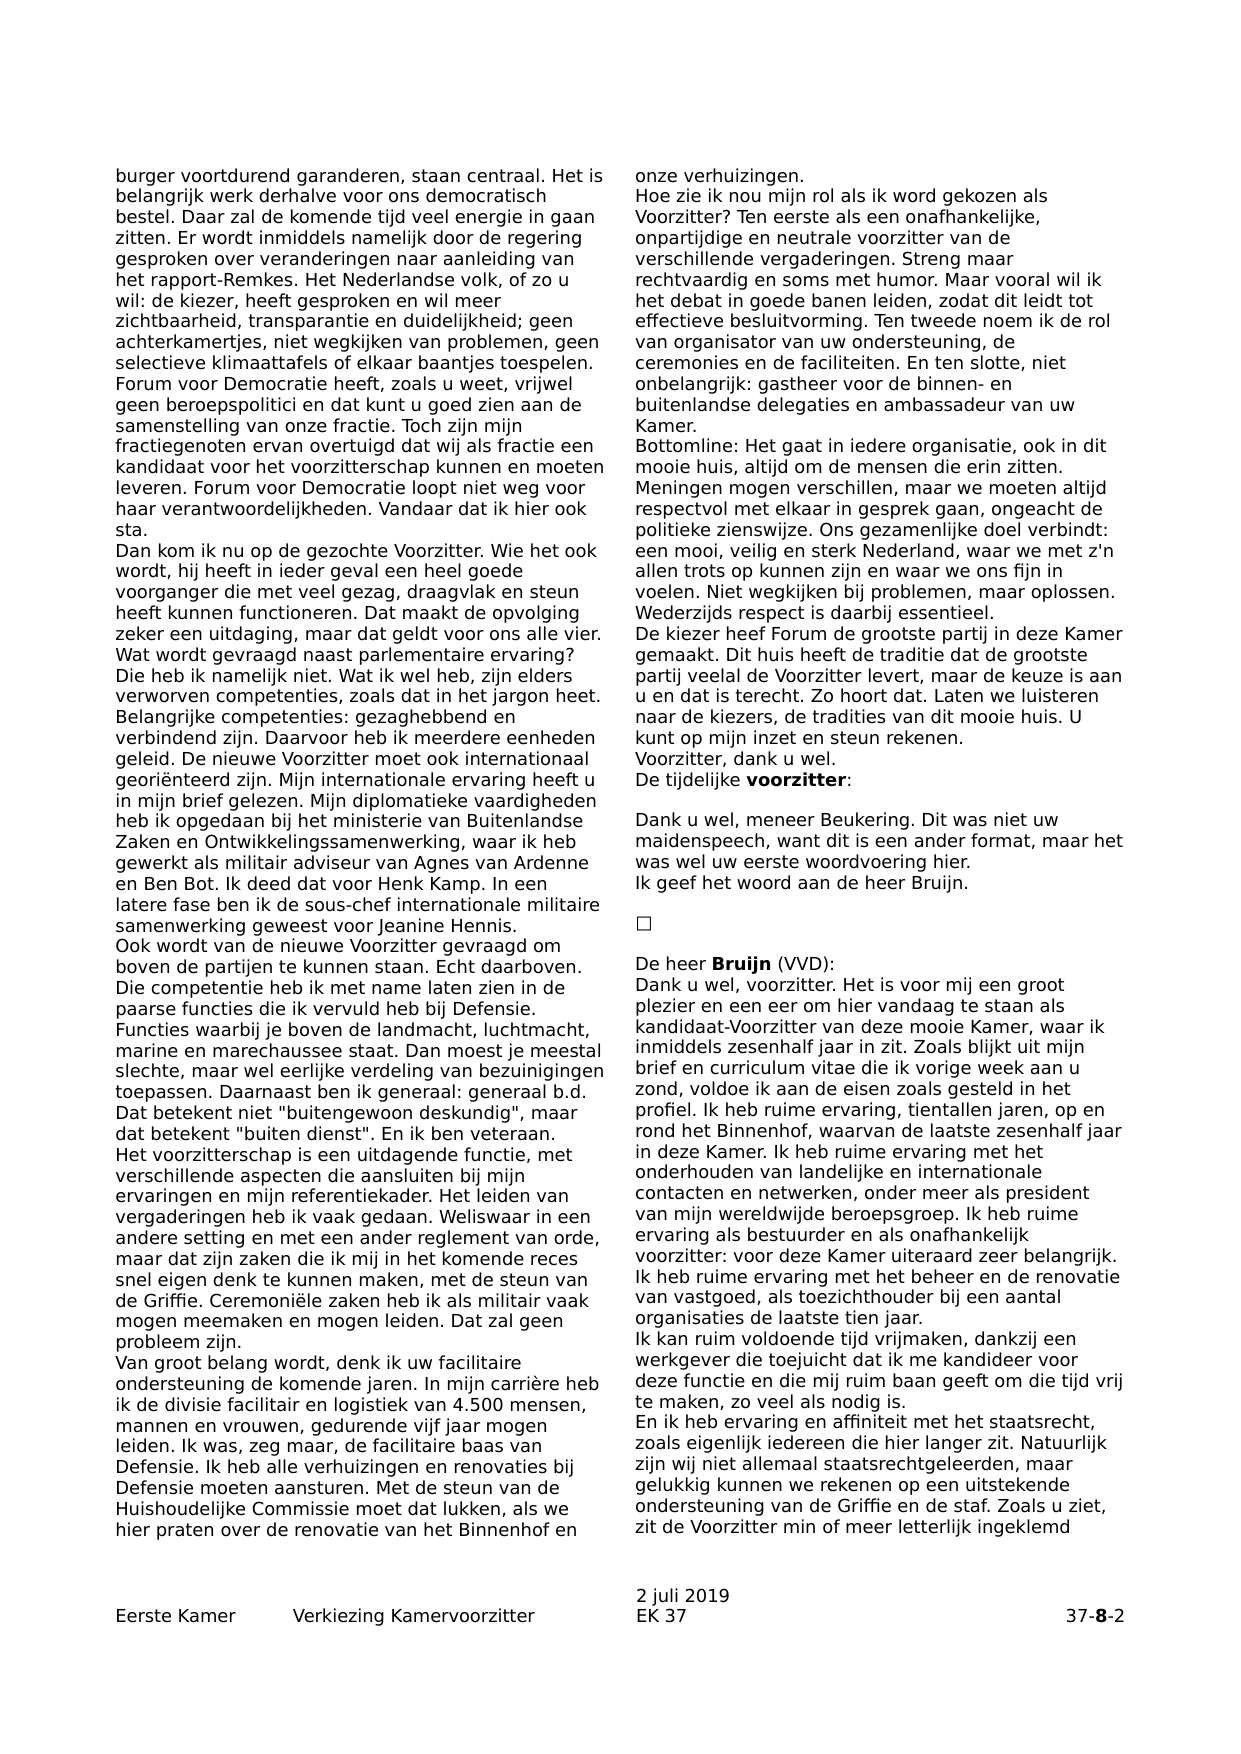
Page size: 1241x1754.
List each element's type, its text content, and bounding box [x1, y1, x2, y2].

text De tijdelijke voorzitter: [635, 769, 1125, 790]
text Ook wordt van de nieuwe Voorzitter gevraagd om boven de partijen te kunnen staan. Echt daarboven. Die competentie heb ik met name laten zien in de paarse functies die ik vervuld heb bij Defensie. Functies waarbij je boven de landmacht, luchtmacht, marine en marechaussee staat. Dan moest je meestal slechte, maar wel eerlijke verdeling van bezuinigingen toepassen. Daarnaast ben ik generaal: generaal b.d. Dat betekent niet "buitengewoon deskundig", maar dat betekent "buiten dienst". En ik ben veteraan. [115, 936, 605, 1144]
text Hoe zie ik nou mijn rol als ik word gekozen als Voorzitter? Ten eerste als een onafhankelijke, onpartijdige en neutrale voorzitter van de verschillende vergaderingen. Streng maar rechtvaardig en soms met humor. Maar vooral wil ik het debat in goede banen leiden, zodat dit leidt tot effectieve besluitvorming. Ten tweede noem ik de rol van organisator van uw ondersteuning, de ceremonies en de faciliteiten. En ten slotte, niet onbelangrijk: gastheer voor de binnen- en buitenlandse delegaties en ambassadeur van uw Kamer. [635, 186, 1125, 436]
text onze verhuizingen. [635, 165, 1125, 186]
text En ik heb ervaring en affiniteit met het staatsrecht, zoals eigenlijk iedereen die hier langer zit. Natuurlijk zijn wij niet allemaal staatsrechtgeleerden, maar gelukkig kunnen we rekenen op een uitstekende ondersteuning van de Griffie en de staf. Zoals u ziet, zit de Voorzitter min of meer letterlijk ingeklemd [635, 1412, 1125, 1537]
text Dank u wel, voorzitter. Het is voor mij een groot plezier en een eer om hier vandaag te staan als kandidaat-Voorzitter van deze mooie Kamer, waar ik inmiddels zesenhalf jaar in zit. Zoals blijkt uit mijn brief en curriculum vitae die ik vorige week aan u zond, voldoe ik aan de eisen zoals gesteld in het profiel. Ik heb ruime ervaring, tientallen jaren, op en rond het Binnenhof, waarvan de laatste zesenhalf jaar in deze Kamer. Ik heb ruime ervaring met het onderhouden van landelijke en internationale contacten en netwerken, onder meer als president van mijn wereldwijde beroepsgroep. Ik heb ruime ervaring als bestuurder en als onafhankelijk voorzitter: voor deze Kamer uiteraard zeer belangrijk. Ik heb ruime ervaring met het beheer en de renovatie van vastgoed, als toezichthouder bij een aantal organisaties de laatste tien jaar. [635, 975, 1125, 1329]
text Bottomline: Het gaat in iedere organisatie, ook in dit mooie huis, altijd om de mensen die erin zitten. Meningen mogen verschillen, maar we moeten altijd respectvol met elkaar in gesprek gaan, ongeacht de politieke zienswijze. Ons gezamenlijke doel verbindt: een mooi, veilig en sterk Nederland, waar we met z'n allen trots op kunnen zijn en waar we ons fijn in voelen. Niet wegkijken bij problemen, maar oplossen. Wederzijds respect is daarbij essentieel. [635, 436, 1125, 624]
text Het voorzitterschap is een uitdagende functie, met verschillende aspecten die aansluiten bij mijn ervaringen en mijn referentiekader. Het leiden van vergaderingen heb ik vaak gedaan. Weliswaar in een andere setting en met een ander reglement van orde, maar dat zijn zaken die ik mij in het komende reces snel eigen denk te kunnen maken, met de steun van de Griffie. Ceremoniële zaken heb ik als militair vaak mogen meemaken en mogen leiden. Dat zal geen probleem zijn. [115, 1144, 605, 1353]
text Voorzitter, dank u wel. [635, 749, 1125, 769]
text ⬜ [635, 913, 1125, 934]
text De heer Bruijn (VVD): [635, 954, 1125, 975]
text burger voortdurend garanderen, staan centraal. Het is belangrijk werk derhalve voor ons democratisch bestel. Daar zal de komende tijd veel energie in gaan zitten. Er wordt inmiddels namelijk door de regering gesproken over veranderingen naar aanleiding van het rapport-Remkes. Het Nederlandse volk, of zo u wil: de kiezer, heeft gesproken en wil meer zichtbaarheid, transparantie en duidelijkheid; geen achterkamertjes, niet wegkijken van problemen, geen selectieve klimaattafels of elkaar baantjes toespelen. [115, 165, 605, 374]
text Ik kan ruim voldoende tijd vrijmaken, dankzij een werkgever die toejuicht dat ik me kandideer voor deze functie en die mij ruim baan geeft om die tijd vrij te maken, zo veel als nodig is. [635, 1329, 1125, 1412]
text Forum voor Democratie heeft, zoals u weet, vrijwel geen beroepspolitici en dat kunt u goed zien aan de samenstelling van onze fractie. Toch zijn mijn fractiegenoten ervan overtuigd dat wij als fractie een kandidaat voor het voorzitterschap kunnen en moeten leveren. Forum voor Democratie loopt niet weg voor haar verantwoordelijkheden. Vandaar dat ik hier ook sta. [115, 374, 605, 540]
text Ik geef het woord aan de heer Bruijn. [635, 872, 1125, 893]
text De kiezer heef Forum de grootste partij in deze Kamer gemaakt. Dit huis heeft de traditie dat de grootste partij veelal de Voorzitter levert, maar de keuze is aan u en dat is terecht. Zo hoort dat. Laten we luisteren naar de kiezers, de tradities van dit mooie huis. U kunt op mijn inzet en steun rekenen. [635, 624, 1125, 749]
text Van groot belang wordt, denk ik uw facilitaire ondersteuning de komende jaren. In mijn carrière heb ik de divisie facilitair en logistiek van 4.500 mensen, mannen en vrouwen, gedurende vijf jaar mogen leiden. Ik was, zeg maar, de facilitaire baas van Defensie. Ik heb alle verhuizingen en renovaties bij Defensie moeten aansturen. Met de steun van de Huishoudelijke Commissie moet dat lukken, als we hier praten over de renovatie van het Binnenhof en [115, 1353, 605, 1540]
text Dank u wel, meneer Beukering. Dit was niet uw maidenspeech, want dit is een ander format, maar het was wel uw eerste woordvoering hier. [635, 810, 1125, 872]
text Wat wordt gevraagd naast parlementaire ervaring? Die heb ik namelijk niet. Wat ik wel heb, zijn elders verworven competenties, zoals dat in het jargon heet. Belangrijke competenties: gezaghebbend en verbindend zijn. Daarvoor heb ik meerdere eenheden geleid. De nieuwe Voorzitter moet ook internationaal georiënteerd zijn. Mijn internationale ervaring heeft u in mijn brief gelezen. Mijn diplomatieke vaardigheden heb ik opgedaan bij het ministerie van Buitenlandse Zaken en Ontwikkelingssamenwerking, waar ik heb gewerkt als militair adviseur van Agnes van Ardenne en Ben Bot. Ik deed dat voor Henk Kamp. In een latere fase ben ik de sous-chef internationale militaire samenwerking geweest voor Jeanine Hennis. [115, 644, 605, 936]
text Dan kom ik nu op de gezochte Voorzitter. Wie het ook wordt, hij heeft in ieder geval een heel goede voorganger die met veel gezag, draagvlak en steun heeft kunnen functioneren. Dat maakt de opvolging zeker een uitdaging, maar dat geldt voor ons alle vier. [115, 540, 605, 644]
